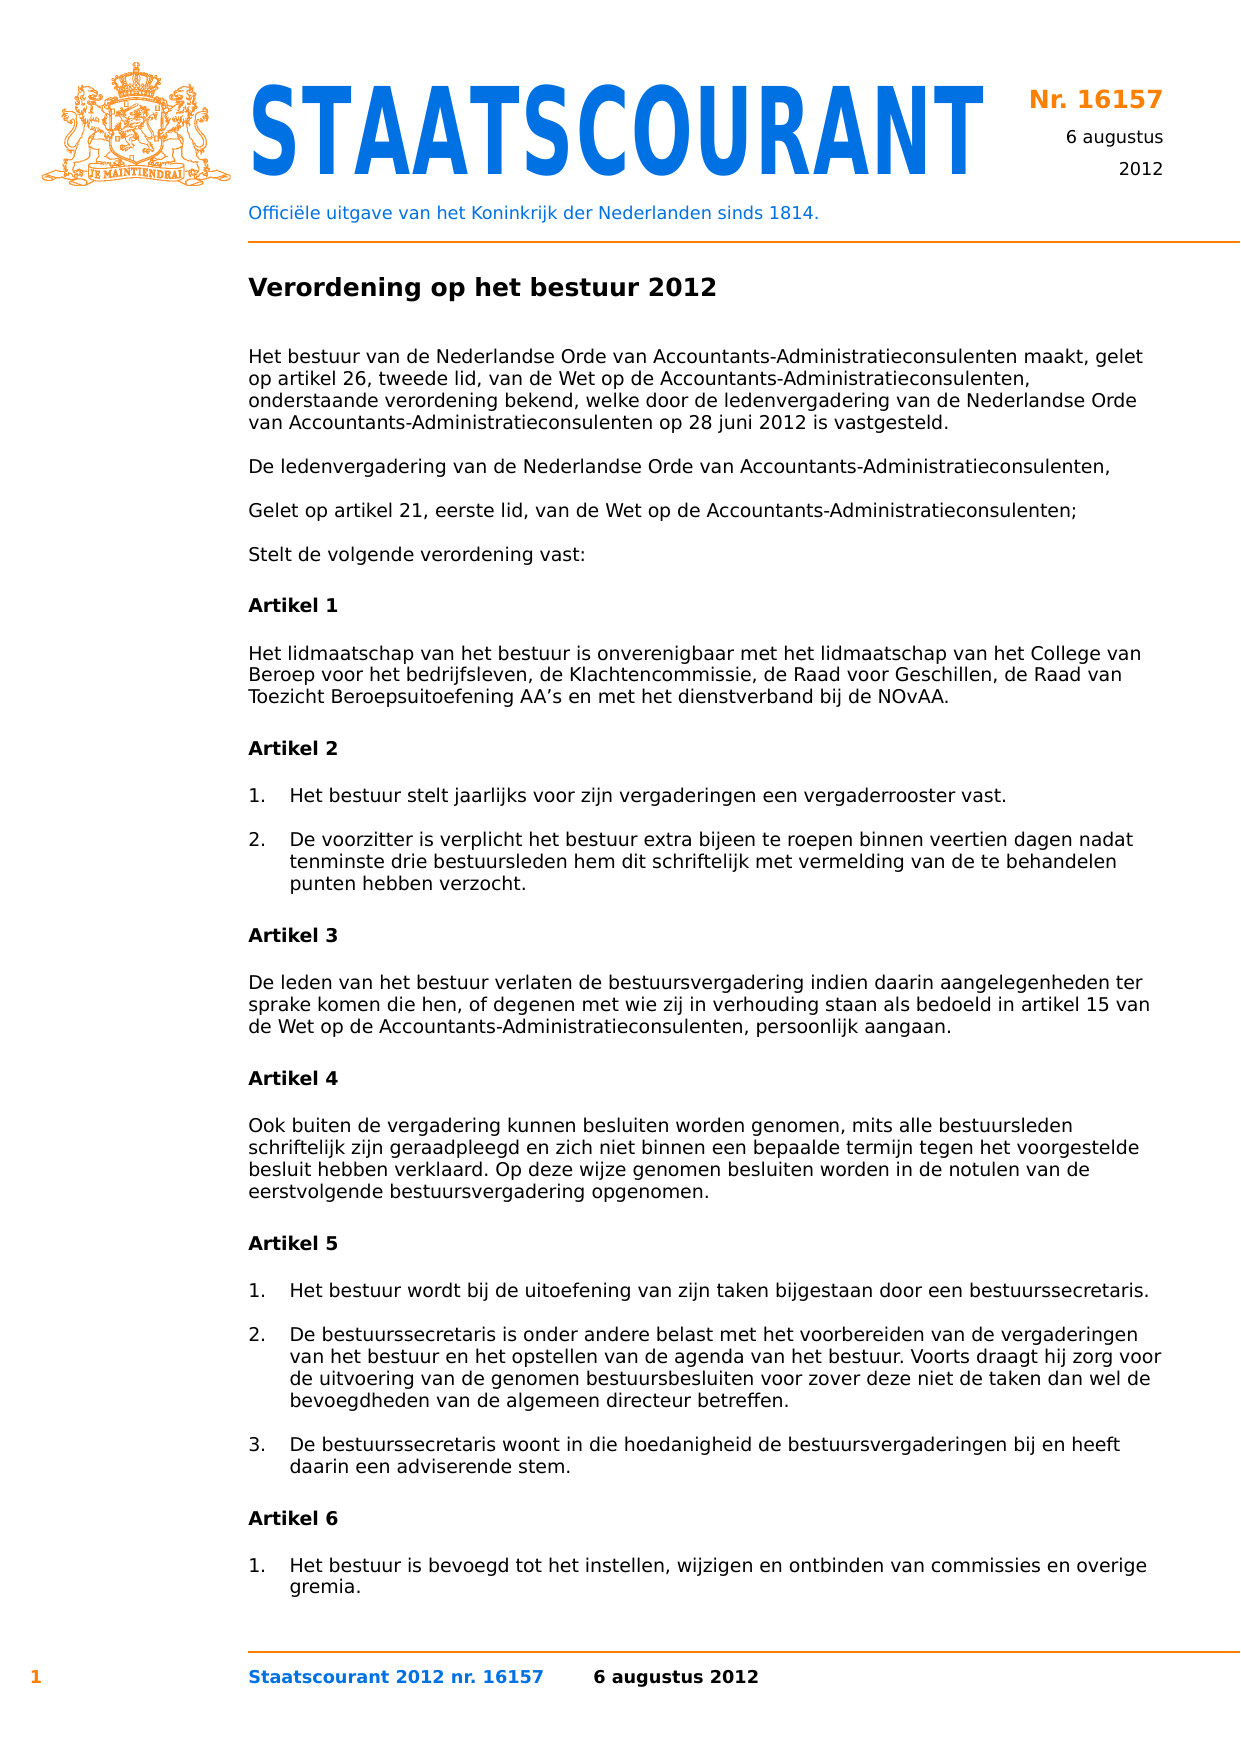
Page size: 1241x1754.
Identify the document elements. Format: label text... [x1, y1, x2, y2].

text 2. De bestuurssecretaris is onder andere belast met het voorbereiden van de vergaderingen van het bestuur en het opstellen van de agenda van het bestuur. Voorts draagt hij zorg voor de uitvoering van de genomen bestuursbesluiten voor zover deze niet de taken dan wel de bevoegdheden van de algemeen directeur betreffen. [248, 1324, 1163, 1412]
text Het bestuur van de Nederlandse Orde van Accountants-Administratieconsulenten maakt, gelet op artikel 26, tweede lid, van de Wet op de Accountants-Administratieconsulenten, onderstaande verordening bekend, welke door de ledenvergadering van de Nederlandse Orde van Accountants-Administratieconsulenten op 28 juni 2012 is vastgesteld. [248, 346, 1163, 434]
table_cell 2012 [998, 153, 1240, 203]
text De ledenvergadering van de Nederlandse Orde van Accountants-Administratieconsulenten, [248, 456, 1163, 478]
table_header Nr. 16157 [998, 62, 1240, 121]
text 1. Het bestuur is bevoegd tot het instellen, wijzigen en ontbinden van commissies en overige gremia. [248, 1554, 1163, 1598]
text 1. Het bestuur wordt bij de uitoefening van zijn taken bijgestaan door een bestuurssecretaris. [248, 1280, 1163, 1302]
table_header [25, 62, 248, 241]
subtitle Artikel 4 [248, 1068, 1163, 1090]
text De leden van het bestuur verlaten de bestuursvergadering indien daarin aangelegenheden ter sprake komen die hen, of degenen met wie zij in verhouding staan als bedoeld in artikel 15 van de Wet op de Accountants-Administratieconsulenten, persoonlijk aangaan. [248, 972, 1163, 1038]
text 3. De bestuurssecretaris woont in die hoedanigheid de bestuursvergaderingen bij en heeft daarin een adviserende stem. [248, 1433, 1163, 1477]
subtitle Artikel 6 [248, 1507, 1163, 1529]
text 1. Het bestuur stelt jaarlijks voor zijn vergaderingen een vergaderrooster vast. [248, 785, 1163, 807]
subtitle Artikel 3 [248, 925, 1163, 947]
subtitle Artikel 2 [248, 738, 1163, 760]
subtitle Artikel 1 [248, 595, 1163, 617]
picture [41, 62, 231, 186]
subtitle Verordening op het bestuur 2012 [248, 273, 1163, 302]
text 2. De voorzitter is verplicht het bestuur extra bijeen te roepen binnen veertien dagen nadat tenminste drie bestuursleden hem dit schriftelijk met vermelding van de te behandelen punten hebben verzocht. [248, 829, 1163, 895]
table_cell 6 augustus [998, 121, 1240, 153]
text Het lidmaatschap van het bestuur is onverenigbaar met het lidmaatschap van het College van Beroep voor het bedrijfsleven, de Klachtencommissie, de Raad voor Geschillen, de Raad van Toezicht Beroepsuitoefening AA’s en met het dienstverband bij de NOvAA. [248, 642, 1163, 708]
text Ook buiten de vergadering kunnen besluiten worden genomen, mits alle bestuursleden schriftelijk zijn geraadpleegd en zich niet binnen een bepaalde termijn tegen het voorgestelde besluit hebben verklaard. Op deze wijze genomen besluiten worden in de notulen van de eerstvolgende bestuursvergadering opgenomen. [248, 1115, 1163, 1203]
table_cell Officiële uitgave van het Koninkrijk der Nederlanden sinds 1814. [248, 203, 1240, 241]
text Gelet op artikel 21, eerste lid, van de Wet op de Accountants-Administratieconsulenten; [248, 499, 1163, 522]
subtitle Artikel 5 [248, 1233, 1163, 1255]
text Stelt de volgende verordening vast: [248, 543, 1163, 565]
table_header STAATSCOURANT [248, 62, 998, 203]
